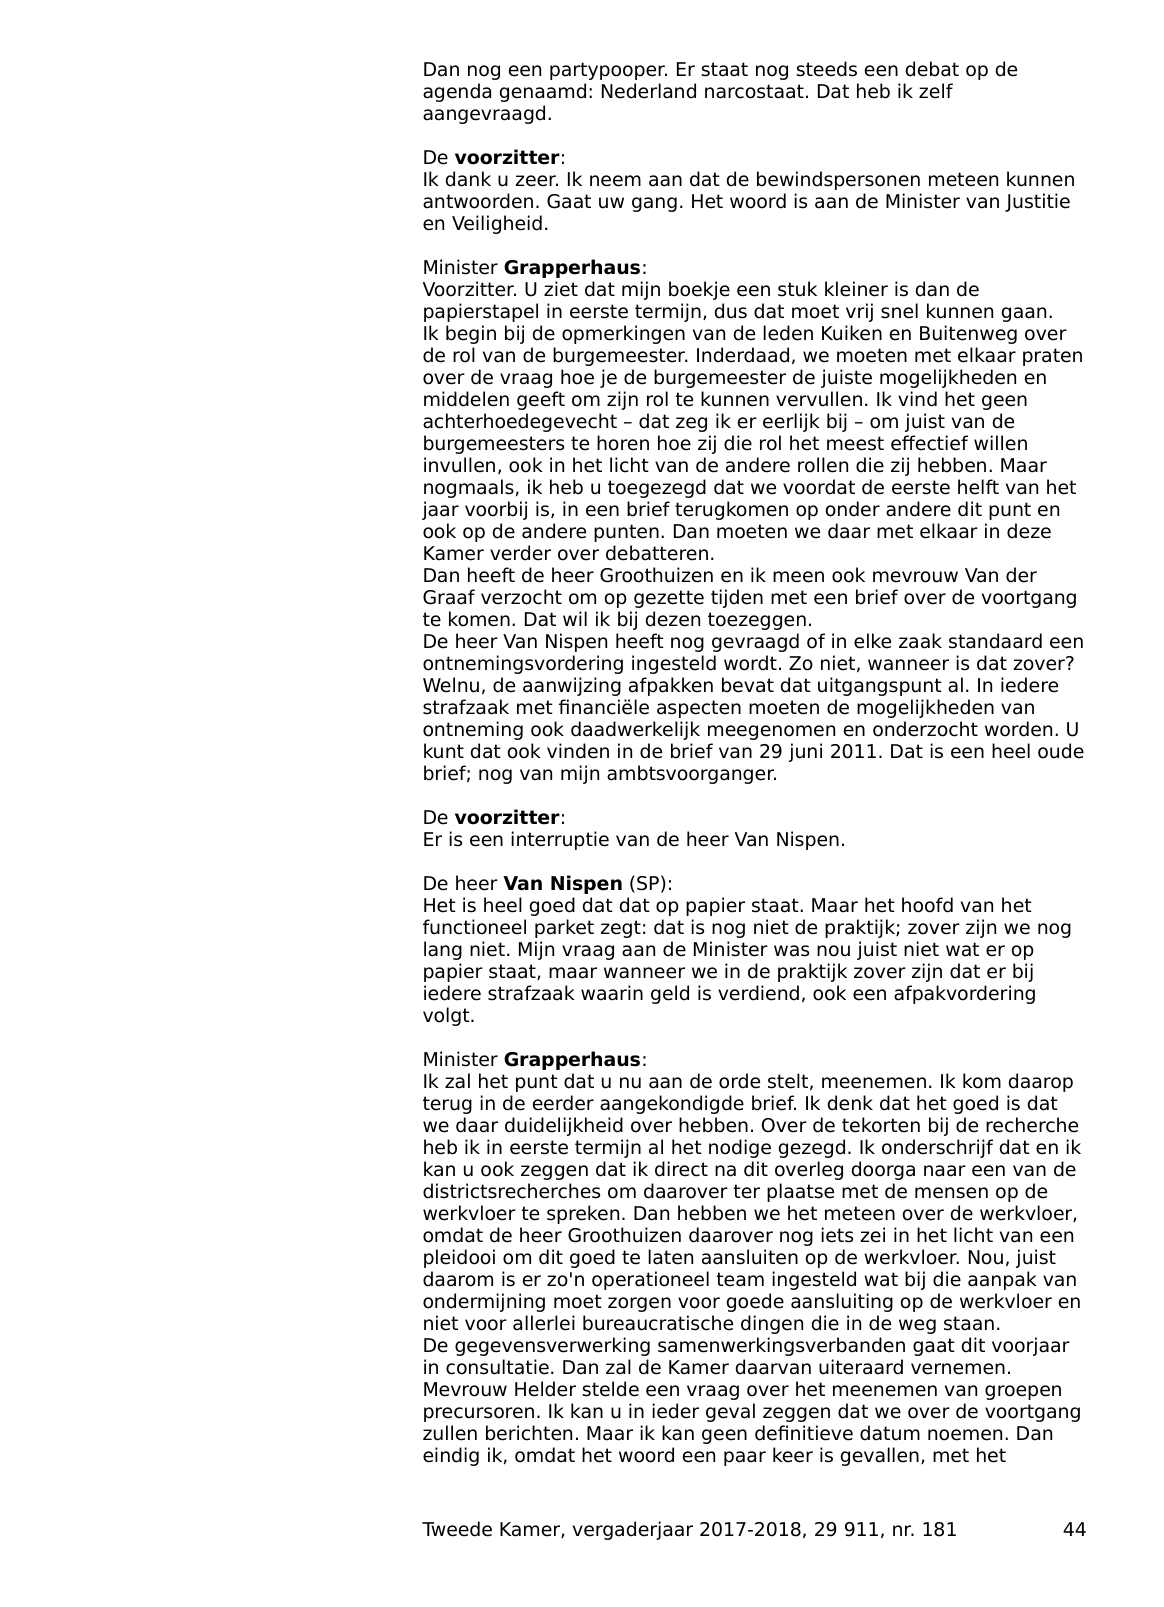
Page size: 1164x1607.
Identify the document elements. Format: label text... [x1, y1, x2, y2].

text Ik zal het punt dat u nu aan de orde stelt, meenemen. Ik kom daarop terug in de eerder aangekondigde brief. Ik denk dat het goed is dat we daar duidelijkheid over hebben. Over de tekorten bij de recherche heb ik in eerste termijn al het nodige gezegd. Ik onderschrijf dat en ik kan u ook zeggen dat ik direct na dit overleg doorga naar een van de districtsrecherches om daarover ter plaatse met de mensen op de werkvloer te spreken. Dan hebben we het meteen over de werkvloer, omdat de heer Groothuizen daarover nog iets zei in het licht van een pleidooi om dit goed te laten aansluiten op de werkvloer. Nou, juist daarom is er zo'n operationeel team ingesteld wat bij die aanpak van ondermijning moet zorgen voor goede aansluiting op de werkvloer en niet voor allerlei bureaucratische dingen die in de weg staan. [422, 1071, 1087, 1335]
text Minister Grapperhaus: [422, 257, 1087, 279]
text Dan heeft de heer Groothuizen en ik meen ook mevrouw Van der Graaf verzocht om op gezette tijden met een brief over de voortgang te komen. Dat wil ik bij dezen toezeggen. [422, 565, 1087, 631]
text Er is een interruptie van de heer Van Nispen. [422, 829, 1087, 851]
text Ik begin bij de opmerkingen van de leden Kuiken en Buitenweg over de rol van de burgemeester. Inderdaad, we moeten met elkaar praten over de vraag hoe je de burgemeester de juiste mogelijkheden en middelen geeft om zijn rol te kunnen vervullen. Ik vind het geen achterhoedegevecht – dat zeg ik er eerlijk bij – om juist van de burgemeesters te horen hoe zij die rol het meest effectief willen invullen, ook in het licht van de andere rollen die zij hebben. Maar nogmaals, ik heb u toegezegd dat we voordat de eerste helft van het jaar voorbij is, in een brief terugkomen op onder andere dit punt en ook op de andere punten. Dan moeten we daar met elkaar in deze Kamer verder over debatteren. [422, 323, 1087, 565]
text De voorzitter: [422, 807, 1087, 829]
text De voorzitter: [422, 147, 1087, 169]
text Dan nog een partypooper. Er staat nog steeds een debat op de agenda genaamd: Nederland narcostaat. Dat heb ik zelf aangevraagd. [422, 59, 1087, 125]
text De heer Van Nispen heeft nog gevraagd of in elke zaak standaard een ontnemingsvordering ingesteld wordt. Zo niet, wanneer is dat zover? Welnu, de aanwijzing afpakken bevat dat uitgangspunt al. In iedere strafzaak met financiële aspecten moeten de mogelijkheden van ontneming ook daadwerkelijk meegenomen en onderzocht worden. U kunt dat ook vinden in de brief van 29 juni 2011. Dat is een heel oude brief; nog van mijn ambtsvoorganger. [422, 631, 1087, 785]
text Voorzitter. U ziet dat mijn boekje een stuk kleiner is dan de papierstapel in eerste termijn, dus dat moet vrij snel kunnen gaan. [422, 279, 1087, 323]
text Het is heel goed dat dat op papier staat. Maar het hoofd van het functioneel parket zegt: dat is nog niet de praktijk; zover zijn we nog lang niet. Mijn vraag aan de Minister was nou juist niet wat er op papier staat, maar wanneer we in de praktijk zover zijn dat er bij iedere strafzaak waarin geld is verdiend, ook een afpakvordering volgt. [422, 895, 1087, 1027]
text Ik dank u zeer. Ik neem aan dat de bewindspersonen meteen kunnen antwoorden. Gaat uw gang. Het woord is aan de Minister van Justitie en Veiligheid. [422, 169, 1087, 235]
text Minister Grapperhaus: [422, 1049, 1087, 1071]
text De heer Van Nispen (SP): [422, 873, 1087, 895]
text De gegevensverwerking samenwerkingsverbanden gaat dit voorjaar in consultatie. Dan zal de Kamer daarvan uiteraard vernemen. Mevrouw Helder stelde een vraag over het meenemen van groepen precursoren. Ik kan u in ieder geval zeggen dat we over de voortgang zullen berichten. Maar ik kan geen definitieve datum noemen. Dan eindig ik, omdat het woord een paar keer is gevallen, met het [422, 1335, 1087, 1467]
